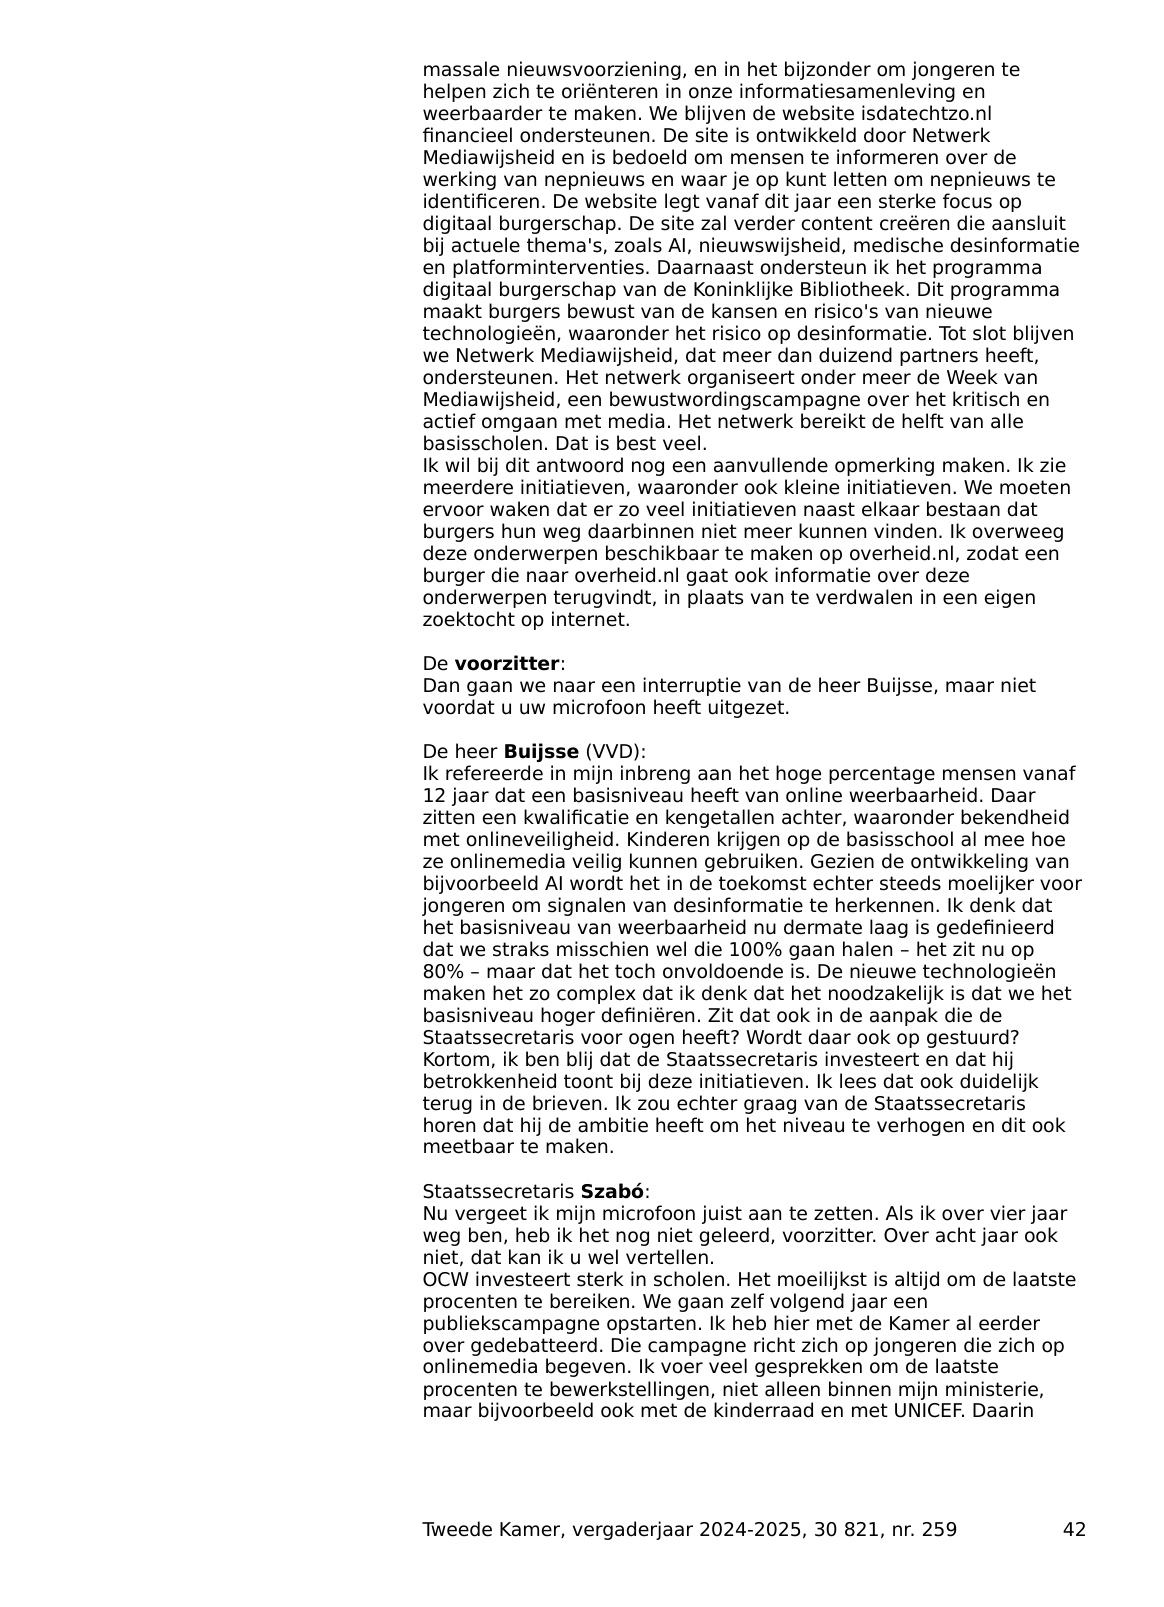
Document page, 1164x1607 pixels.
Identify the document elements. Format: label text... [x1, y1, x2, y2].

text Dan gaan we naar een interruptie van de heer Buijsse, maar niet voordat u uw microfoon heeft uitgezet. [422, 675, 1087, 719]
text Ik wil bij dit antwoord nog een aanvullende opmerking maken. Ik zie meerdere initiatieven, waaronder ook kleine initiatieven. We moeten ervoor waken dat er zo veel initiatieven naast elkaar bestaan dat burgers hun weg daarbinnen niet meer kunnen vinden. Ik overweeg deze onderwerpen beschikbaar te maken op overheid.nl, zodat een burger die naar overheid.nl gaat ook informatie over deze onderwerpen terugvindt, in plaats van te verdwalen in een eigen zoektocht op internet. [422, 455, 1087, 631]
text Ik refereerde in mijn inbreng aan het hoge percentage mensen vanaf 12 jaar dat een basisniveau heeft van online weerbaarheid. Daar zitten een kwalificatie en kengetallen achter, waaronder bekendheid met onlineveiligheid. Kinderen krijgen op de basisschool al mee hoe ze onlinemedia veilig kunnen gebruiken. Gezien de ontwikkeling van bijvoorbeeld AI wordt het in de toekomst echter steeds moelijker voor jongeren om signalen van desinformatie te herkennen. Ik denk dat het basisniveau van weerbaarheid nu dermate laag is gedefinieerd dat we straks misschien wel die 100% gaan halen – het zit nu op 80% – maar dat het toch onvoldoende is. De nieuwe technologieën maken het zo complex dat ik denk dat het noodzakelijk is dat we het basisniveau hoger definiëren. Zit dat ook in de aanpak die de Staatssecretaris voor ogen heeft? Wordt daar ook op gestuurd? Kortom, ik ben blij dat de Staatssecretaris investeert en dat hij betrokkenheid toont bij deze initiatieven. Ik lees dat ook duidelijk terug in de brieven. Ik zou echter graag van de Staatssecretaris horen dat hij de ambitie heeft om het niveau te verhogen en dit ook meetbaar te maken. [422, 763, 1087, 1158]
text Staatssecretaris Szabó: [422, 1181, 1087, 1203]
text OCW investeert sterk in scholen. Het moeilijkst is altijd om de laatste procenten te bereiken. We gaan zelf volgend jaar een publiekscampagne opstarten. Ik heb hier met de Kamer al eerder over gedebatteerd. Die campagne richt zich op jongeren die zich op onlinemedia begeven. Ik voer veel gesprekken om de laatste procenten te bewerkstellingen, niet alleen binnen mijn ministerie, maar bijvoorbeeld ook met de kinderraad en met UNICEF. Daarin [422, 1268, 1087, 1422]
text massale nieuwsvoorziening, en in het bijzonder om jongeren te helpen zich te oriënteren in onze informatiesamenleving en weerbaarder te maken. We blijven de website isdatechtzo.nl financieel ondersteunen. De site is ontwikkeld door Netwerk Mediawijsheid en is bedoeld om mensen te informeren over de werking van nepnieuws en waar je op kunt letten om nepnieuws te identificeren. De website legt vanaf dit jaar een sterke focus op digitaal burgerschap. De site zal verder content creëren die aansluit bij actuele thema's, zoals AI, nieuwswijsheid, medische desinformatie en platforminterventies. Daarnaast ondersteun ik het programma digitaal burgerschap van de Koninklijke Bibliotheek. Dit programma maakt burgers bewust van de kansen en risico's van nieuwe technologieën, waaronder het risico op desinformatie. Tot slot blijven we Netwerk Mediawijsheid, dat meer dan duizend partners heeft, ondersteunen. Het netwerk organiseert onder meer de Week van Mediawijsheid, een bewustwordingscampagne over het kritisch en actief omgaan met media. Het netwerk bereikt de helft van alle basisscholen. Dat is best veel. [422, 59, 1087, 455]
text De voorzitter: [422, 653, 1087, 675]
text Nu vergeet ik mijn microfoon juist aan te zetten. Als ik over vier jaar weg ben, heb ik het nog niet geleerd, voorzitter. Over acht jaar ook niet, dat kan ik u wel vertellen. [422, 1203, 1087, 1268]
text De heer Buijsse (VVD): [422, 741, 1087, 763]
